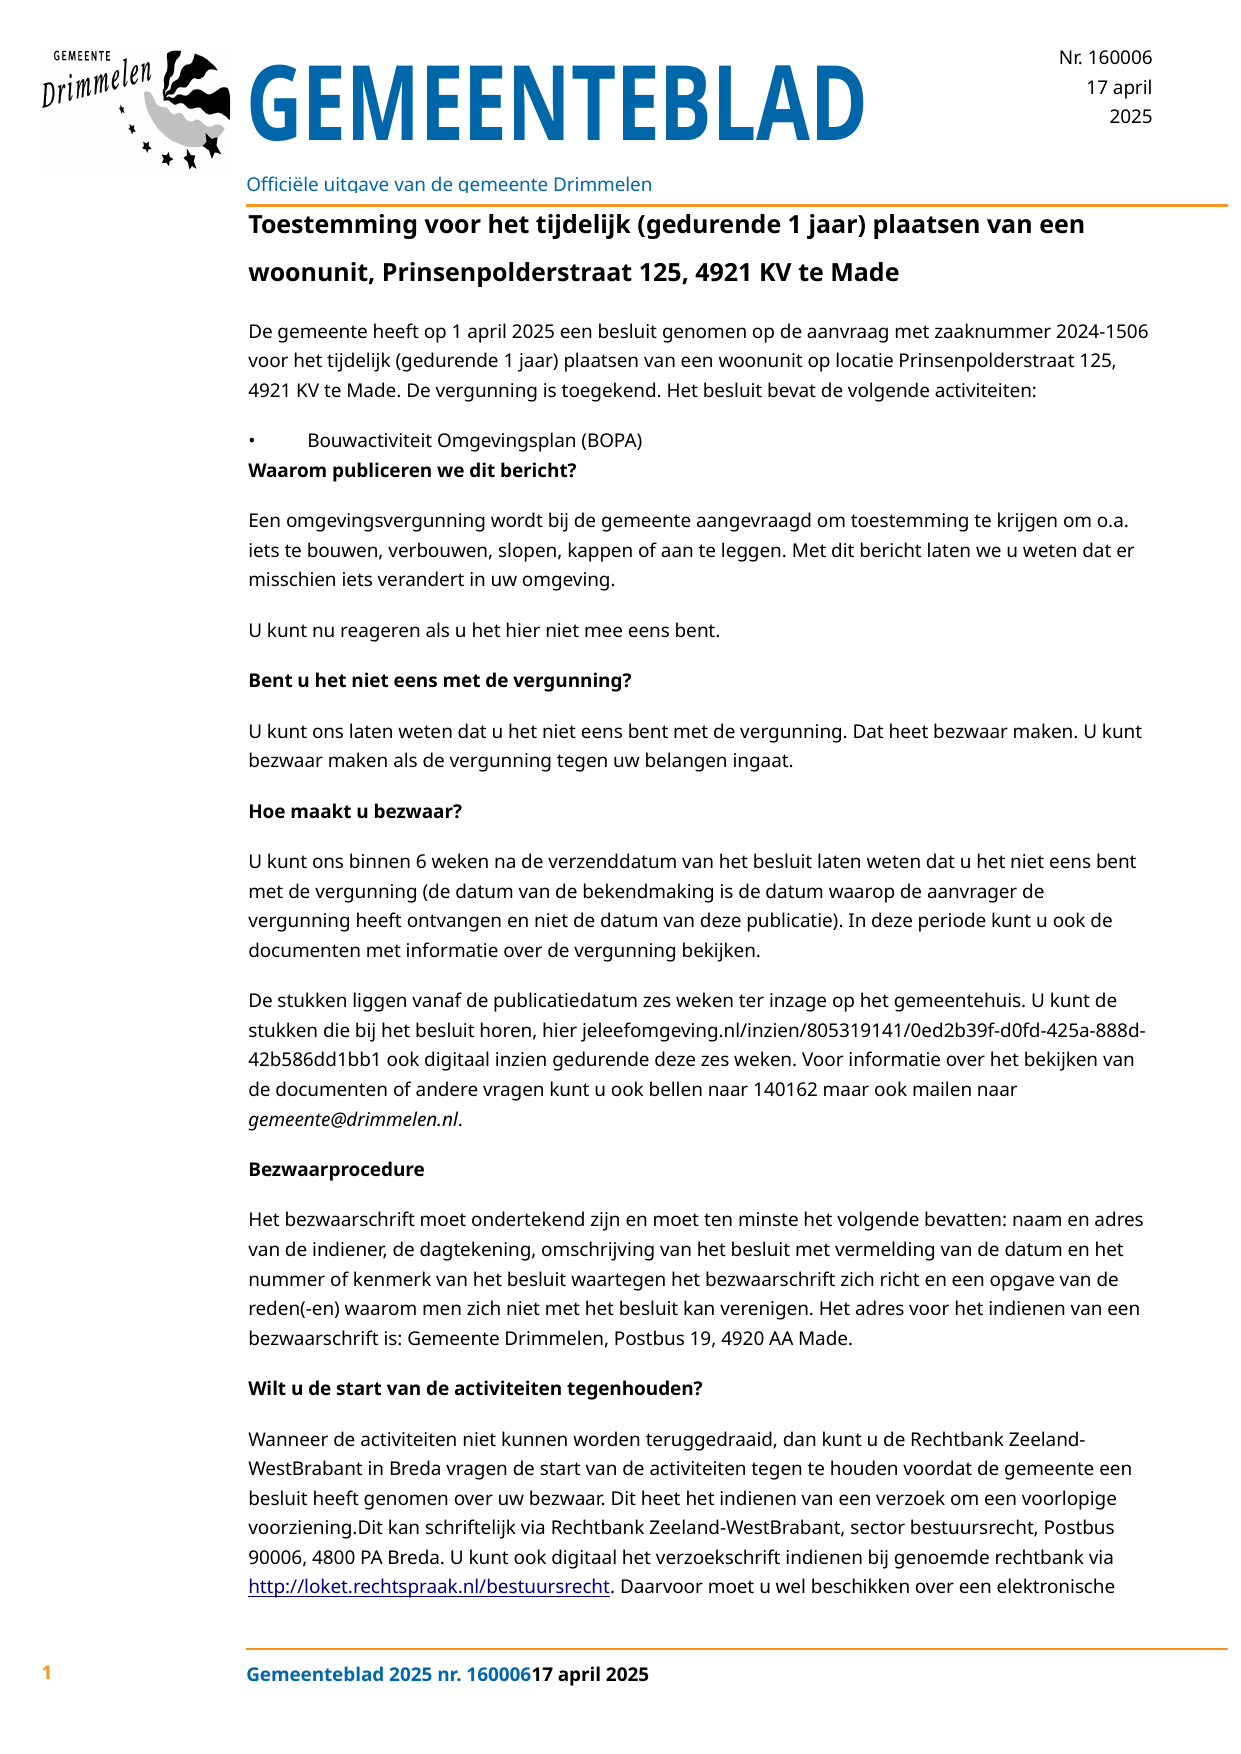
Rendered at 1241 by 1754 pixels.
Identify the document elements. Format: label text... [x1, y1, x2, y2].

list Bouwactiviteit Omgevingsplan (BOPA) [248, 427, 1152, 453]
text U kunt nu reageren als u het hier niet mee eens bent. [248, 617, 1152, 643]
text De gemeente heeft op 1 april 2025 een besluit genomen op de aanvraag met zaaknummer 2024-1506 voor het tijdelijk (gedurende 1 jaar) plaatsen van een woonunit op locatie Prinsenpolderstraat 125, 4921 KV te Made. De vergunning is toegekend. Het besluit bevat de volgende activiteiten: [248, 318, 1152, 403]
text Toestemming voor het tijdelijk (gedurende 1 jaar) plaatsen van een woonunit, Prinsenpolderstraat 125, 4921 KV te Made [248, 207, 1152, 288]
text Waarom publiceren we dit bericht? [248, 457, 1152, 483]
text Het bezwaarschrift moet ondertekend zijn en moet ten minste het volgende bevatten: naam en adres van de indiener, de dagtekening, omschrijving van het besluit met vermelding van de datum en het nummer of kenmerk van het besluit waartegen het bezwaarschrift zich richt en een opgave van de reden(-en) waarom men zich niet met het besluit kan verenigen. Het adres voor het indienen van een bezwaarschrift is: Gemeente Drimmelen, Postbus 19, 4920 AA Made. [248, 1207, 1152, 1351]
text Bent u het niet eens met de vergunning? [248, 667, 1152, 693]
text Een omgevingsvergunning wordt bij de gemeente aangevraagd om toestemming te krijgen om o.a. iets te bouwen, verbouwen, slopen, kappen of aan te leggen. Met dit bericht laten we u weten dat er misschien iets verandert in uw omgeving. [248, 507, 1152, 592]
text U kunt ons binnen 6 weken na de verzenddatum van het besluit laten weten dat u het niet eens bent met de vergunning (de datum van de bekendmaking is de datum waarop de aanvrager de vergunning heeft ontvangen en niet de datum van deze publicatie). In deze periode kunt u ook de documenten met informatie over de vergunning bekijken. [248, 848, 1152, 963]
text Wanneer de activiteiten niet kunnen worden teruggedraaid, dan kunt u de Rechtbank Zeeland-WestBrabant in Breda vragen de start van de activiteiten tegen te houden voordat de gemeente een besluit heeft genomen over uw bezwaar. Dit heet het indienen van een verzoek om een voorlopige voorziening.Dit kan schriftelijk via Rechtbank Zeeland-WestBrabant, sector bestuursrecht, Postbus 90006, 4800 PA Breda. U kunt ook digitaal het verzoekschrift indienen bij genoemde rechtbank via http://loket.rechtspraak.nl/bestuursrecht. Daarvoor moet u wel beschikken over een elektronische [248, 1426, 1152, 1599]
text Bezwaarprocedure [248, 1156, 1152, 1182]
picture [41, 47, 231, 172]
text Wilt u de start van de activiteiten tegenhouden? [248, 1375, 1152, 1401]
text U kunt ons laten weten dat u het niet eens bent met de vergunning. Dat heet bezwaar maken. U kunt bezwaar maken als de vergunning tegen uw belangen ingaat. [248, 718, 1152, 773]
text De stukken liggen vanaf de publicatiedatum zes weken ter inzage op het gemeentehuis. U kunt de stukken die bij het besluit horen, hier jeleefomgeving.nl/inzien/805319141/0ed2b39f-d0fd-425a-888d-42b586dd1bb1 ook digitaal inzien gedurende deze zes weken. Voor informatie over het bekijken van de documenten of andere vragen kunt u ook bellen naar 140162 maar ook mailen naar gemeente@drimmelen.nl. [248, 987, 1152, 1132]
text Hoe maakt u bezwaar? [248, 798, 1152, 824]
